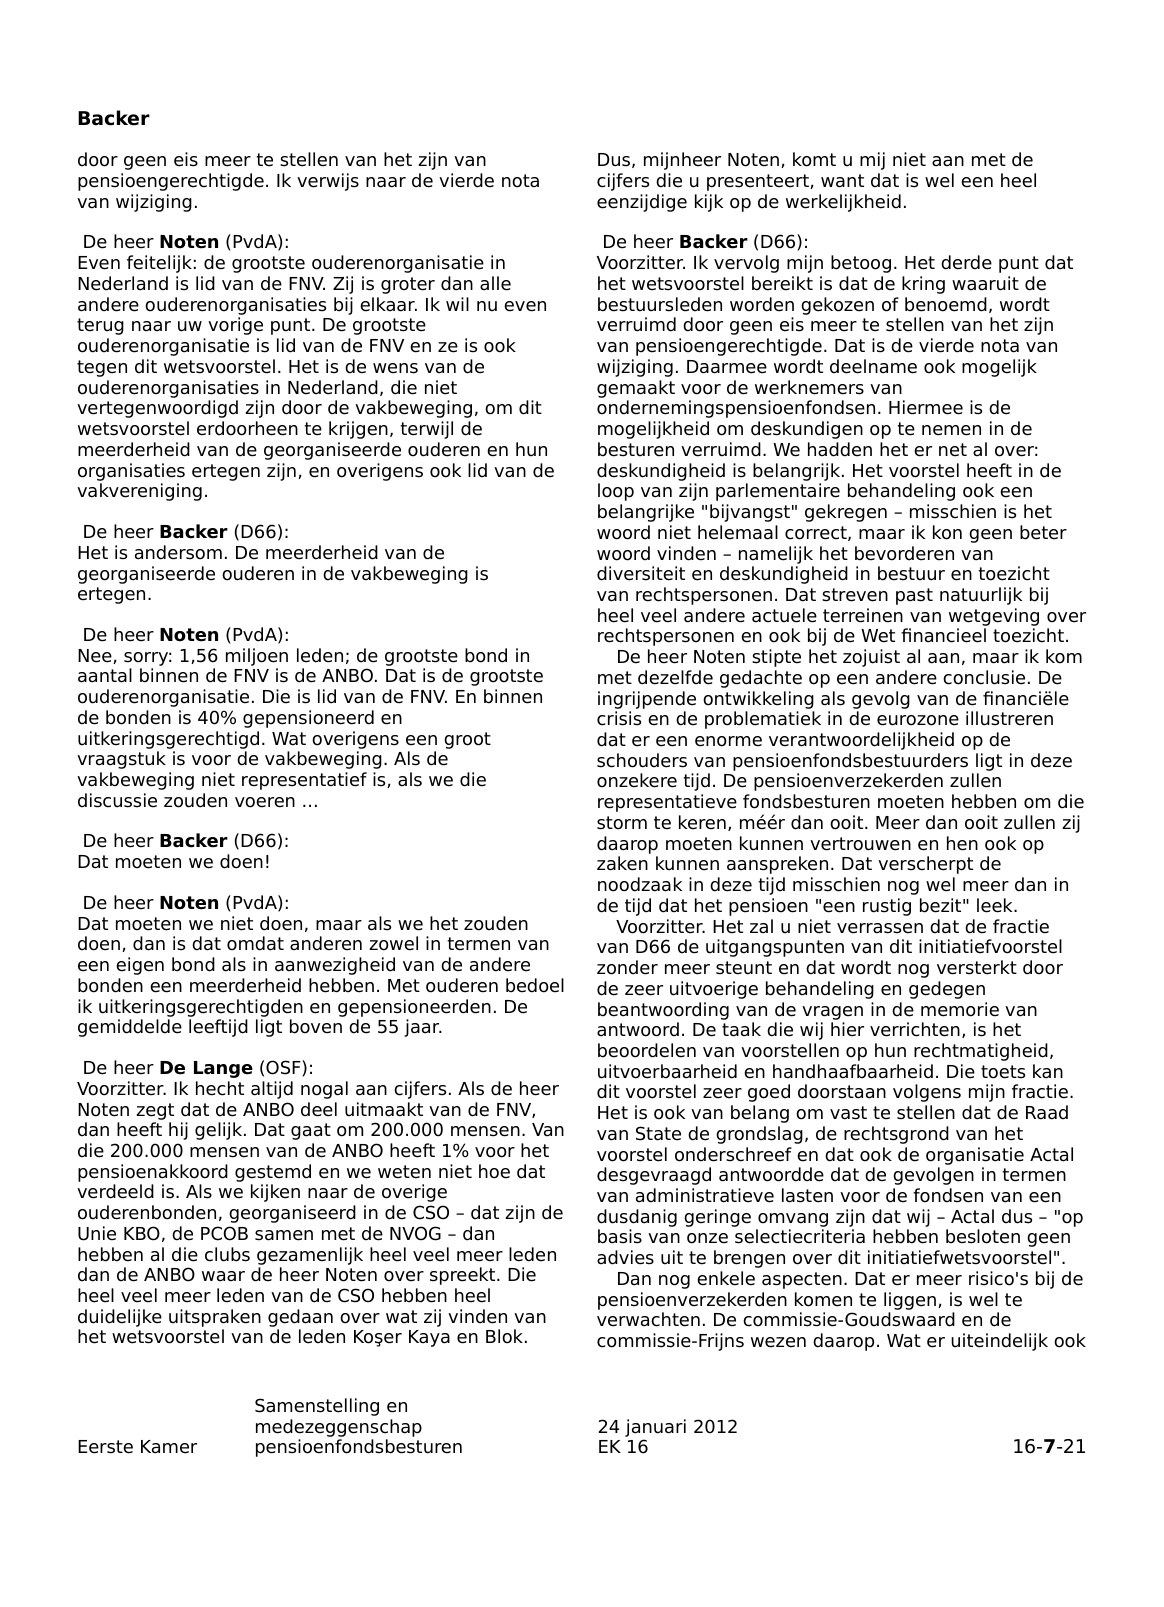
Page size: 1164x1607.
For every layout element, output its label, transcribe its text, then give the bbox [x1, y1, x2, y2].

text Dat moeten we doen! [77, 852, 567, 873]
text Nee, sorry: 1,56 miljoen leden; de grootste bond in aantal binnen de FNV is de ANBO. Dat is de grootste ouderenorganisatie. Die is lid van de FNV. En binnen de bonden is 40% gepensioneerd en uitkeringsgerechtigd. Wat overigens een groot vraagstuk is voor de vakbeweging. Als de vakbeweging niet representatief is, als we die discussie zouden voeren ... [77, 646, 567, 811]
text De heer Noten (PvdA): [77, 232, 567, 253]
text De heer Noten stipte het zojuist al aan, maar ik kom met dezelfde gedachte op een andere conclusie. De ingrijpende ontwikkeling als gevolg van de financiële crisis en de problematiek in de eurozone illustreren dat er een enorme verantwoordelijkheid op de schouders van pensioenfondsbestuurders ligt in deze onzekere tijd. De pensioenverzekerden zullen representatieve fondsbesturen moeten hebben om die storm te keren, méér dan ooit. Meer dan ooit zullen zij daarop moeten kunnen vertrouwen en hen ook op zaken kunnen aanspreken. Dat verscherpt de noodzaak in deze tijd misschien nog wel meer dan in de tijd dat het pensioen "een rustig bezit" leek. [596, 647, 1087, 916]
text Het is andersom. De meerderheid van de georganiseerde ouderen in de vakbeweging is ertegen. [77, 543, 567, 605]
text Voorzitter. Ik vervolg mijn betoog. Het derde punt dat het wetsvoorstel bereikt is dat de kring waaruit de bestuursleden worden gekozen of benoemd, wordt verruimd door geen eis meer te stellen van het zijn van pensioengerechtigde. Dat is de vierde nota van wijziging. Daarmee wordt deelname ook mogelijk gemaakt voor de werknemers van ondernemingspensioenfondsen. Hiermee is de mogelijkheid om deskundigen op te nemen in de besturen verruimd. We hadden het er net al over: deskundigheid is belangrijk. Het voorstel heeft in de loop van zijn parlementaire behandeling ook een belangrijke "bijvangst" gekregen – misschien is het woord niet helemaal correct, maar ik kon geen beter woord vinden – namelijk het bevorderen van diversiteit en deskundigheid in bestuur en toezicht van rechtspersonen. Dat streven past natuurlijk bij heel veel andere actuele terreinen van wetgeving over rechtspersonen en ook bij de Wet financieel toezicht. [596, 253, 1087, 647]
text Voorzitter. Ik hecht altijd nogal aan cijfers. Als de heer Noten zegt dat de ANBO deel uitmaakt van de FNV, dan heeft hij gelijk. Dat gaat om 200.000 mensen. Van die 200.000 mensen van de ANBO heeft 1% voor het pensioenakkoord gestemd en we weten niet hoe dat verdeeld is. Als we kijken naar de overige ouderenbonden, georganiseerd in de CSO – dat zijn de Unie KBO, de PCOB samen met de NVOG – dan hebben al die clubs gezamenlijk heel veel meer leden dan de ANBO waar de heer Noten over spreekt. Die heel veel meer leden van de CSO hebben heel duidelijke uitspraken gedaan over wat zij vinden van het wetsvoorstel van de leden Koşer Kaya en Blok. [77, 1079, 567, 1348]
text door geen eis meer te stellen van het zijn van pensioengerechtigde. Ik verwijs naar de vierde nota van wijziging. [77, 150, 567, 212]
text De heer Noten (PvdA): [77, 893, 567, 913]
text De heer Backer (D66): [77, 522, 567, 543]
text De heer Noten (PvdA): [77, 625, 567, 646]
text Dus, mijnheer Noten, komt u mij niet aan met de cijfers die u presenteert, want dat is wel een heel eenzijdige kijk op de werkelijkheid. [596, 150, 1087, 212]
text Even feitelijk: de grootste ouderenorganisatie in Nederland is lid van de FNV. Zij is groter dan alle andere ouderenorganisaties bij elkaar. Ik wil nu even terug naar uw vorige punt. De grootste ouderenorganisatie is lid van de FNV en ze is ook tegen dit wetsvoorstel. Het is de wens van de ouderenorganisaties in Nederland, die niet vertegenwoordigd zijn door de vakbeweging, om dit wetsvoorstel erdoorheen te krijgen, terwijl de meerderheid van de georganiseerde ouderen en hun organisaties ertegen zijn, en overigens ook lid van de vakvereniging. [77, 253, 567, 502]
text Voorzitter. Het zal u niet verrassen dat de fractie van D66 de uitgangspunten van dit initiatiefvoorstel zonder meer steunt en dat wordt nog versterkt door de zeer uitvoerige behandeling en gedegen beantwoording van de vragen in de memorie van antwoord. De taak die wij hier verrichten, is het beoordelen van voorstellen op hun rechtmatigheid, uitvoerbaarheid en handhaafbaarheid. Die toets kan dit voorstel zeer goed doorstaan volgens mijn fractie. Het is ook van belang om vast te stellen dat de Raad van State de grondslag, de rechtsgrond van het voorstel onderschreef en dat ook de organisatie Actal desgevraagd antwoordde dat de gevolgen in termen van administratieve lasten voor de fondsen van een dusdanig geringe omvang zijn dat wij – Actal dus – "op basis van onze selectiecriteria hebben besloten geen advies uit te brengen over dit initiatiefwetsvoorstel". [596, 916, 1087, 1269]
text Dat moeten we niet doen, maar als we het zouden doen, dan is dat omdat anderen zowel in termen van een eigen bond als in aanwezigheid van de andere bonden een meerderheid hebben. Met ouderen bedoel ik uitkeringsgerechtigden en gepensioneerden. De gemiddelde leeftijd ligt boven de 55 jaar. [77, 913, 567, 1038]
text De heer De Lange (OSF): [77, 1058, 567, 1079]
text Dan nog enkele aspecten. Dat er meer risico's bij de pensioenverzekerden komen te liggen, is wel te verwachten. De commissie-Goudswaard en de commissie-Frijns wezen daarop. Wat er uiteindelijk ook [596, 1269, 1087, 1352]
text De heer Backer (D66): [77, 831, 567, 852]
text De heer Backer (D66): [596, 232, 1087, 253]
